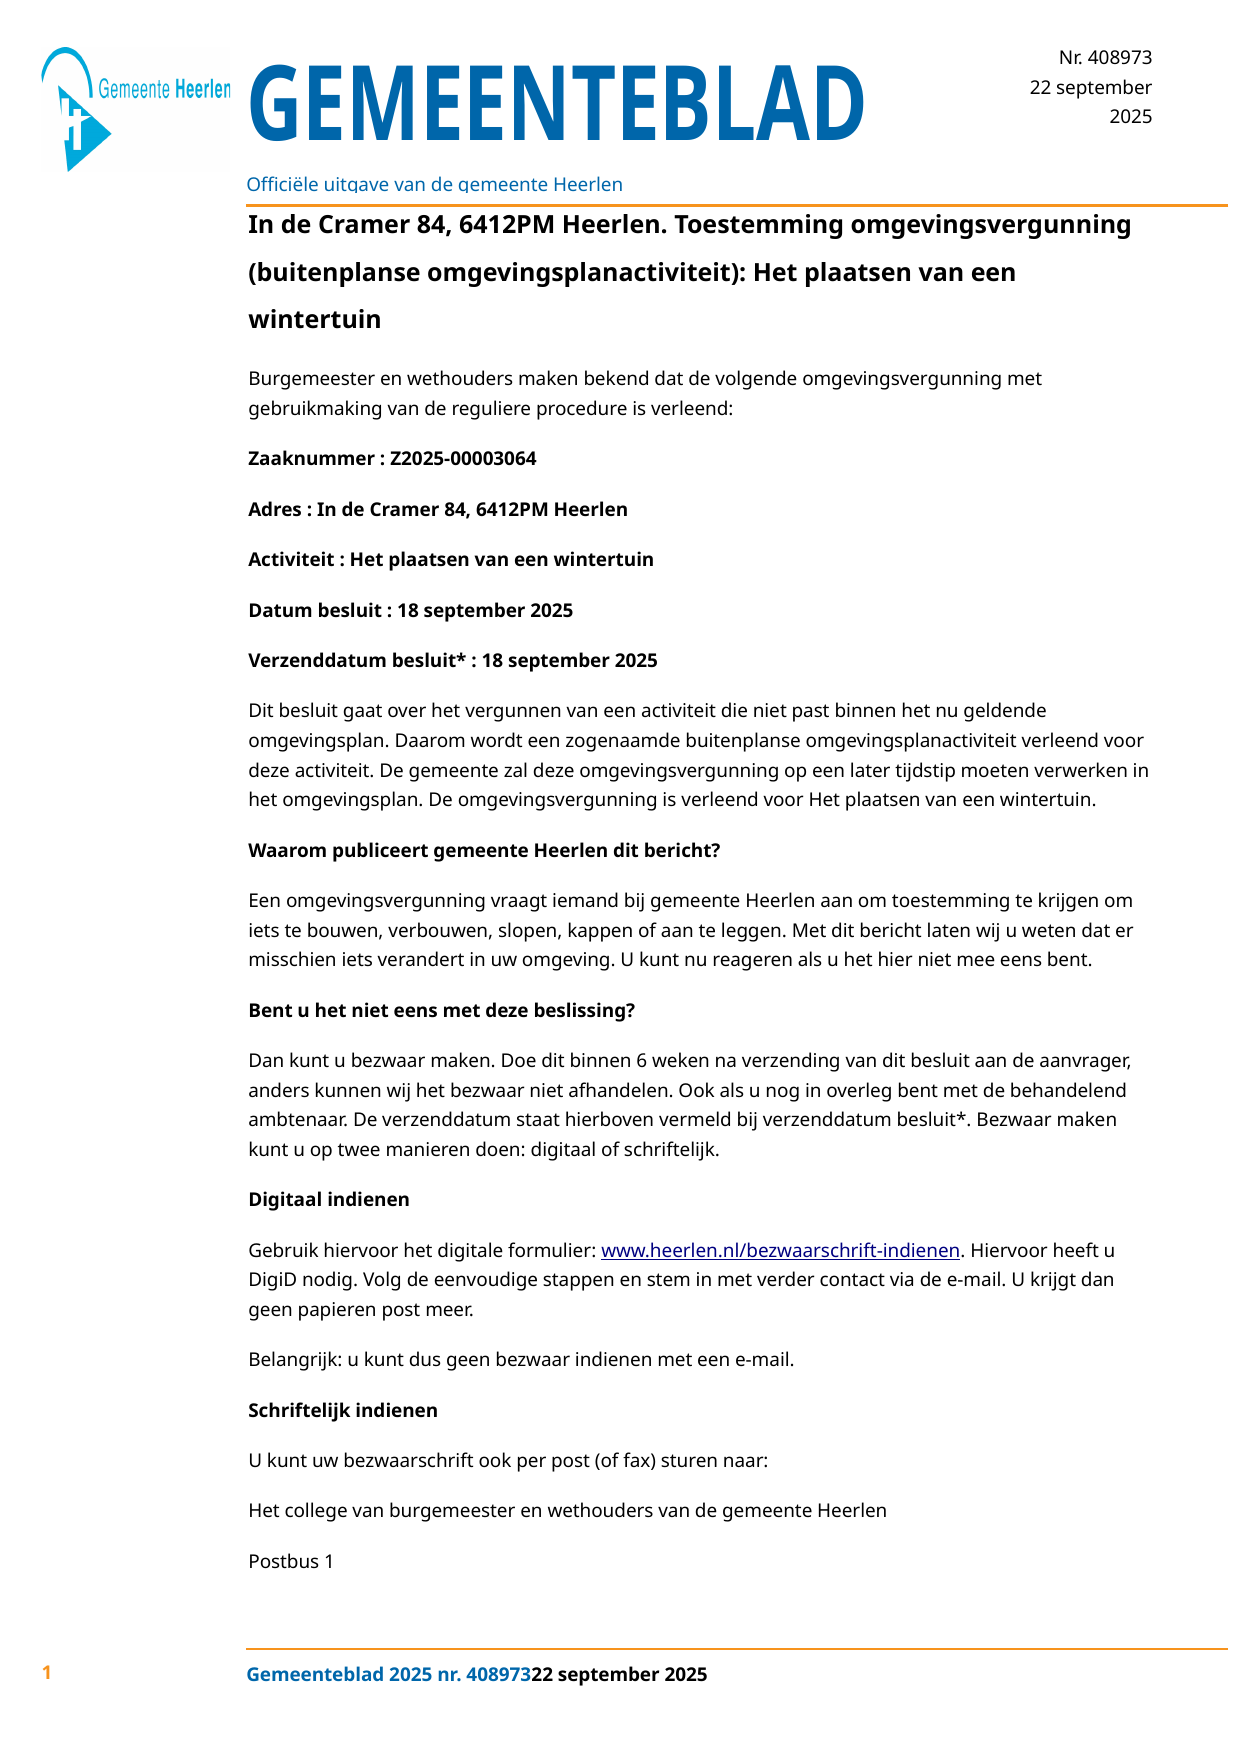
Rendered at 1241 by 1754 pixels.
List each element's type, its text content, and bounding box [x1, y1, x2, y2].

text Bent u het niet eens met deze beslissing? [248, 997, 1152, 1022]
text Belangrijk: u kunt dus geen bezwaar indienen met een e-mail. [248, 1346, 1152, 1372]
text Burgemeester en wethouders maken bekend dat de volgende omgevingsvergunning met gebruikmaking van de reguliere procedure is verleend: [248, 366, 1152, 421]
text Postbus 1 [248, 1548, 1152, 1574]
text Digitaal indienen [248, 1186, 1152, 1212]
picture [41, 47, 231, 172]
text Adres : In de Cramer 84, 6412PM Heerlen [248, 496, 1152, 522]
text U kunt uw bezwaarschrift ook per post (of fax) sturen naar: [248, 1447, 1152, 1473]
text Activiteit : Het plaatsen van een wintertuin [248, 546, 1152, 572]
text Dan kunt u bezwaar maken. Doe dit binnen 6 weken na verzending van dit besluit aan de aanvrager, anders kunnen wij het bezwaar niet afhandelen. Ook als u nog in overleg bent met de behandelend ambtenaar. De verzenddatum staat hierboven vermeld bij verzenddatum besluit*. Bezwaar maken kunt u op twee manieren doen: digitaal of schriftelijk. [248, 1047, 1152, 1162]
text Verzenddatum besluit* : 18 september 2025 [248, 647, 1152, 673]
text Waarom publiceert gemeente Heerlen dit bericht? [248, 837, 1152, 862]
text Gebruik hiervoor het digitale formulier: www.heerlen.nl/bezwaarschrift-indienen. Hiervoor heeft u DigiD nodig. Volg de eenvoudige stappen en stem in met verder contact via de e-mail. U krijgt dan geen papieren post meer. [248, 1237, 1152, 1322]
text Dit besluit gaat over het vergunnen van een activiteit die niet past binnen het nu geldende omgevingsplan. Daarom wordt een zogenaamde buitenplanse omgevingsplanactiviteit verleend voor deze activiteit. De gemeente zal deze omgevingsvergunning op een later tijdstip moeten verwerken in het omgevingsplan. De omgevingsvergunning is verleend voor Het plaatsen van een wintertuin. [248, 698, 1152, 812]
text Een omgevingsvergunning vraagt iemand bij gemeente Heerlen aan om toestemming te krijgen om iets te bouwen, verbouwen, slopen, kappen of aan te leggen. Met dit bericht laten wij u weten dat er misschien iets verandert in uw omgeving. U kunt nu reageren als u het hier niet mee eens bent. [248, 887, 1152, 972]
text In de Cramer 84, 6412PM Heerlen. Toestemming omgevingsvergunning (buitenplanse omgevingsplanactiviteit): Het plaatsen van een wintertuin [248, 207, 1152, 336]
text Datum besluit : 18 september 2025 [248, 597, 1152, 622]
text Het college van burgemeester en wethouders van de gemeente Heerlen [248, 1498, 1152, 1523]
text Schriftelijk indienen [248, 1397, 1152, 1422]
picture [41, 47, 59, 70]
text Zaaknummer : Z2025-00003064 [248, 446, 1152, 471]
